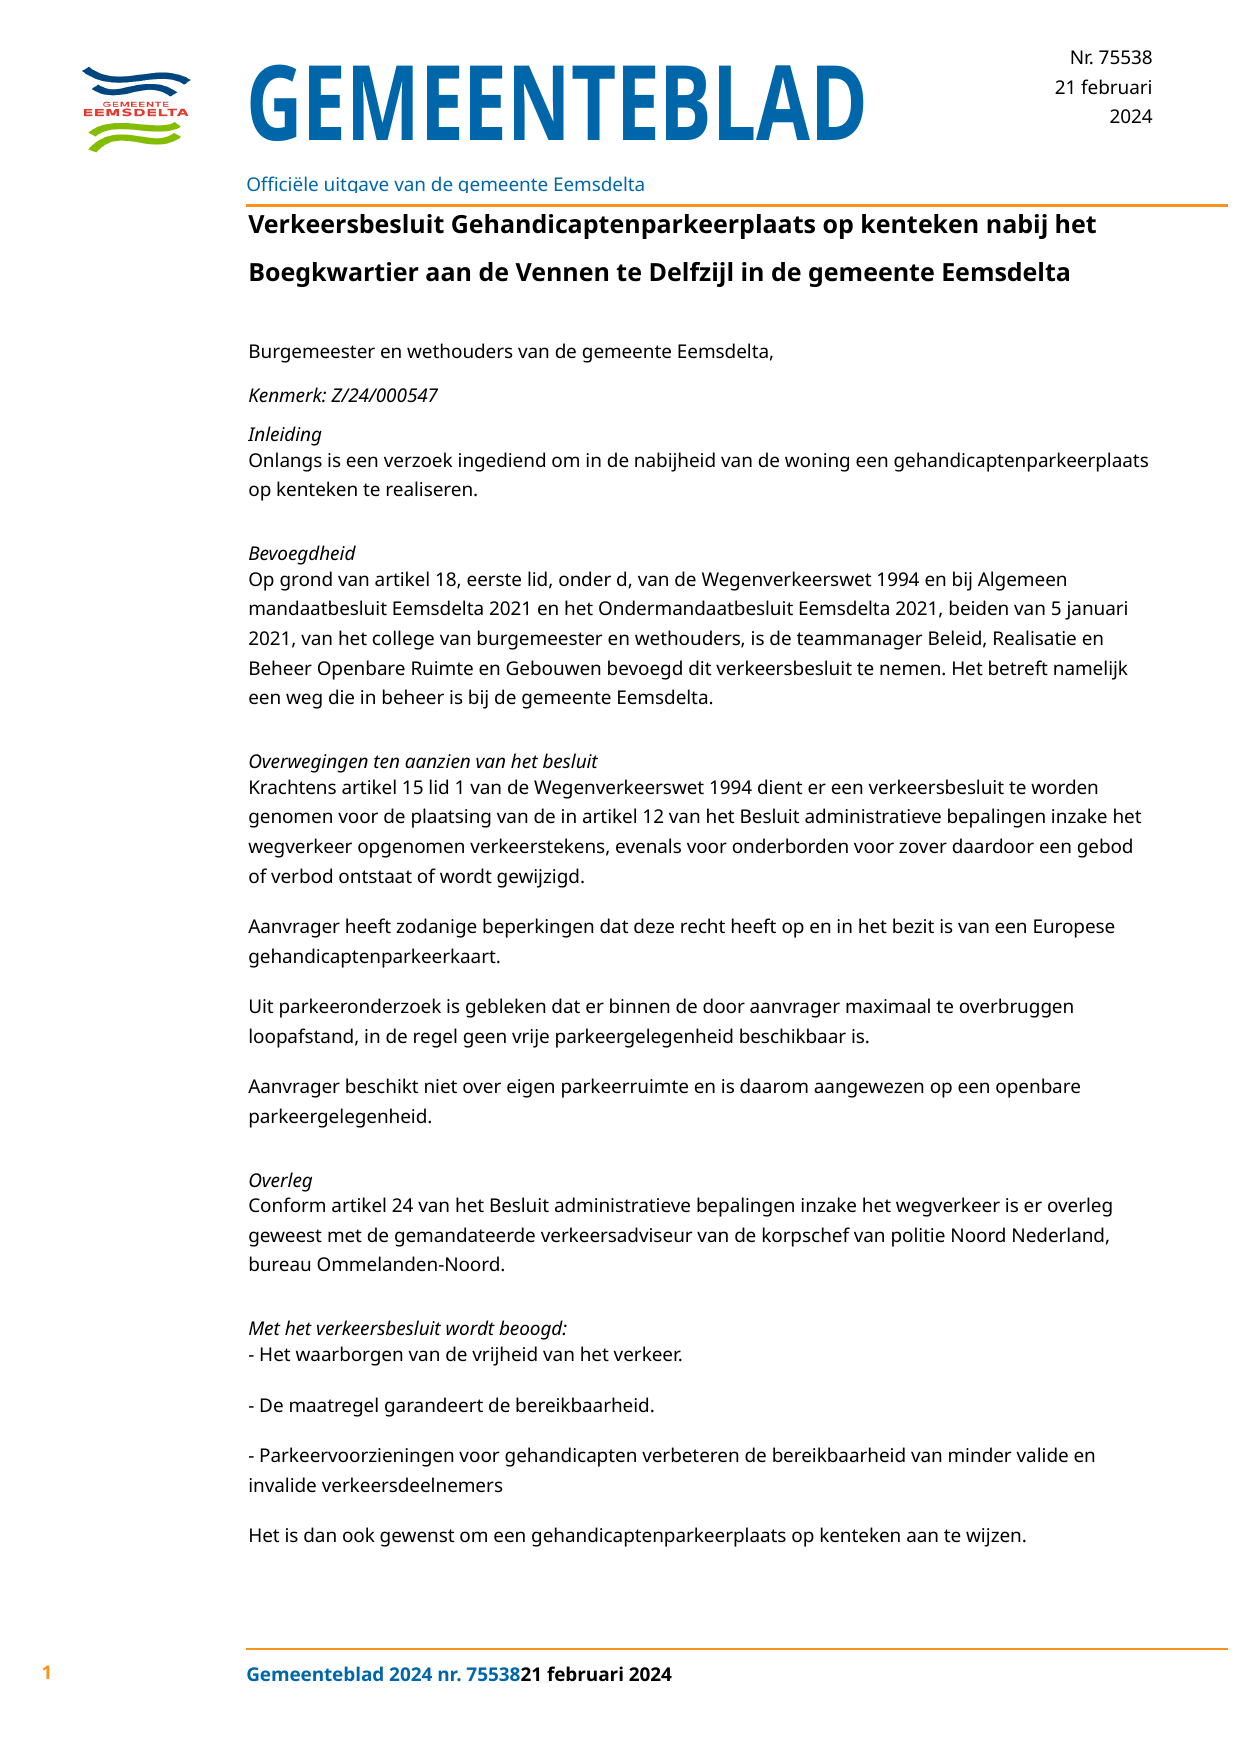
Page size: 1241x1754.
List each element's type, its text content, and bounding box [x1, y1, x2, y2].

text Op grond van artikel 18, eerste lid, onder d, van de Wegenverkeerswet 1994 en bij Algemeen mandaatbesluit Eemsdelta 2021 en het Ondermandaatbesluit Eemsdelta 2021, beiden van 5 januari 2021, van het college van burgemeester en wethouders, is de teammanager Beleid, Realisatie en Beheer Openbare Ruimte en Gebouwen bevoegd dit verkeersbesluit te nemen. Het betreft namelijk een weg die in beheer is bij de gemeente Eemsdelta. [248, 566, 1152, 710]
text Uit parkeeronderzoek is gebleken dat er binnen de door aanvrager maximaal te overbruggen loopafstand, in de regel geen vrije parkeergelegenheid beschikbaar is. [248, 993, 1152, 1048]
text - Het waarborgen van de vrijheid van het verkeer. [248, 1341, 1152, 1367]
text Overleg [248, 1167, 1152, 1192]
text Met het verkeersbesluit wordt beoogd: [248, 1316, 1152, 1341]
text Het is dan ook gewenst om een gehandicaptenparkeerplaats op kenteken aan te wijzen. [248, 1522, 1152, 1548]
text Verkeersbesluit Gehandicaptenparkeerplaats op kenteken nabij het Boegkwartier aan de Vennen te Delfzijl in de gemeente Eemsdelta [248, 207, 1152, 288]
text Overwegingen ten aanzien van het besluit [248, 748, 1152, 774]
text - Parkeervoorzieningen voor gehandicapten verbeteren de bereikbaarheid van minder valide en invalide verkeersdeelnemers [248, 1442, 1152, 1497]
text Bevoegdheid [248, 540, 1152, 566]
text Aanvrager beschikt niet over eigen parkeerruimte en is daarom aangewezen op een openbare parkeergelegenheid. [248, 1073, 1152, 1128]
text Kenmerk: Z/24/000547 [248, 382, 1152, 407]
text Aanvrager heeft zodanige beperkingen dat deze recht heeft op en in het bezit is van een Europese gehandicaptenparkeerkaart. [248, 913, 1152, 968]
text Conform artikel 24 van het Besluit administratieve bepalingen inzake het wegverkeer is er overleg geweest met de gemandateerde verkeersadviseur van de korpschef van politie Noord Nederland, bureau Ommelanden-Noord. [248, 1192, 1152, 1277]
text Inleiding [248, 421, 1152, 447]
text Onlangs is een verzoek ingediend om in de nabijheid van de woning een gehandicaptenparkeerplaats op kenteken te realiseren. [248, 447, 1152, 502]
text Burgemeester en wethouders van de gemeente Eemsdelta, [248, 339, 1152, 364]
picture [41, 47, 231, 172]
text Krachtens artikel 15 lid 1 van de Wegenverkeerswet 1994 dient er een verkeersbesluit te worden genomen voor de plaatsing van de in artikel 12 van het Besluit administratieve bepalingen inzake het wegverkeer opgenomen verkeerstekens, evenals voor onderborden voor zover daardoor een gebod of verbod ontstaat of wordt gewijzigd. [248, 774, 1152, 888]
text - De maatregel garandeert de bereikbaarheid. [248, 1392, 1152, 1417]
